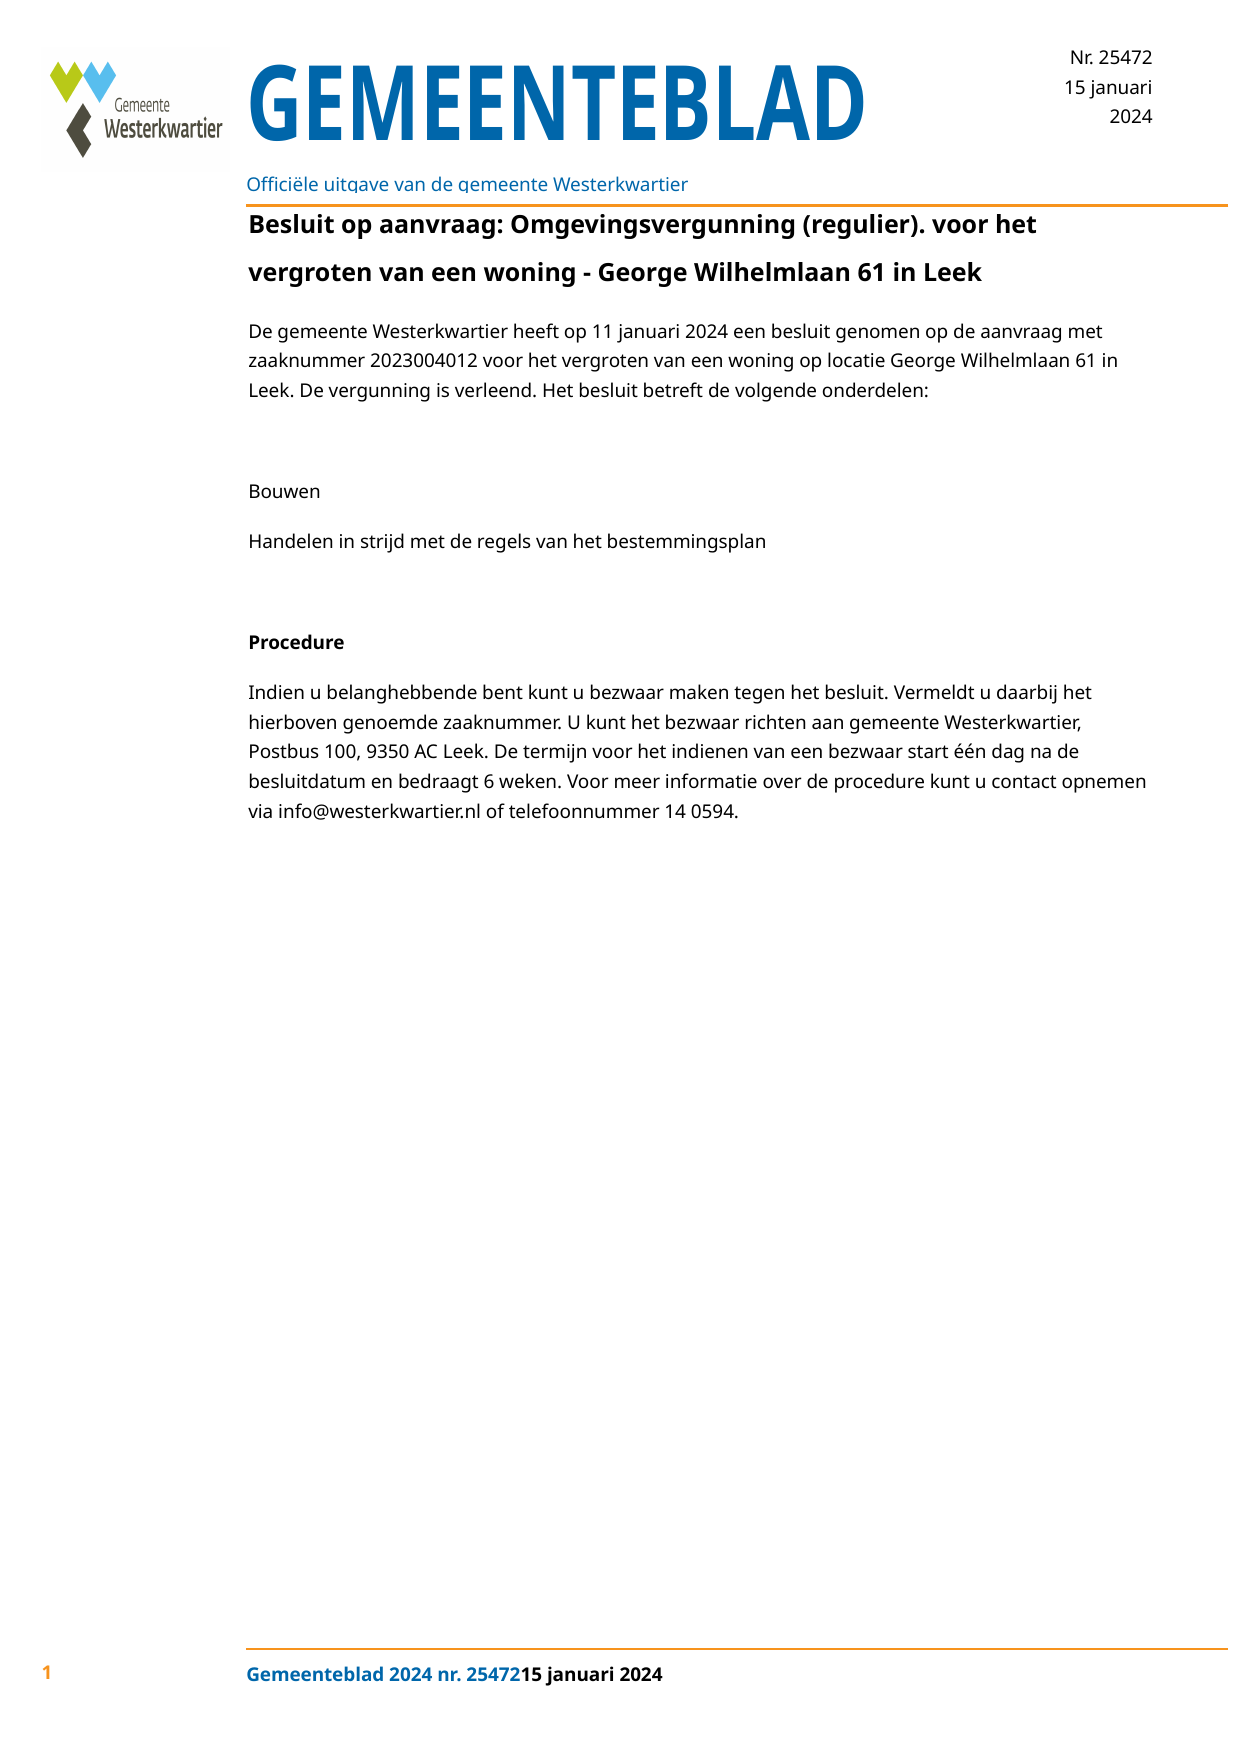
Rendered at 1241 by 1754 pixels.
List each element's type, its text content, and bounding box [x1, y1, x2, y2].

text Procedure [248, 629, 1152, 655]
text Besluit op aanvraag: Omgevingsvergunning (regulier). voor het vergroten van een woning - George Wilhelmlaan 61 in Leek [248, 207, 1152, 288]
text Bouwen [248, 478, 1152, 504]
picture [41, 47, 231, 172]
text Handelen in strijd met de regels van het bestemmingsplan [248, 528, 1152, 554]
text Indien u belanghebbende bent kunt u bezwaar maken tegen het besluit. Vermeldt u daarbij het hierboven genoemde zaaknummer. U kunt het bezwaar richten aan gemeente Westerkwartier, Postbus 100, 9350 AC Leek. De termijn voor het indienen van een bezwaar start één dag na de besluitdatum en bedraagt 6 weken. Voor meer informatie over de procedure kunt u contact opnemen via info@westerkwartier.nl of telefoonnummer 14 0594. [248, 679, 1152, 824]
text De gemeente Westerkwartier heeft op 11 januari 2024 een besluit genomen op de aanvraag met zaaknummer 2023004012 voor het vergroten van een woning op locatie George Wilhelmlaan 61 in Leek. De vergunning is verleend. Het besluit betreft de volgende onderdelen: [248, 318, 1152, 403]
